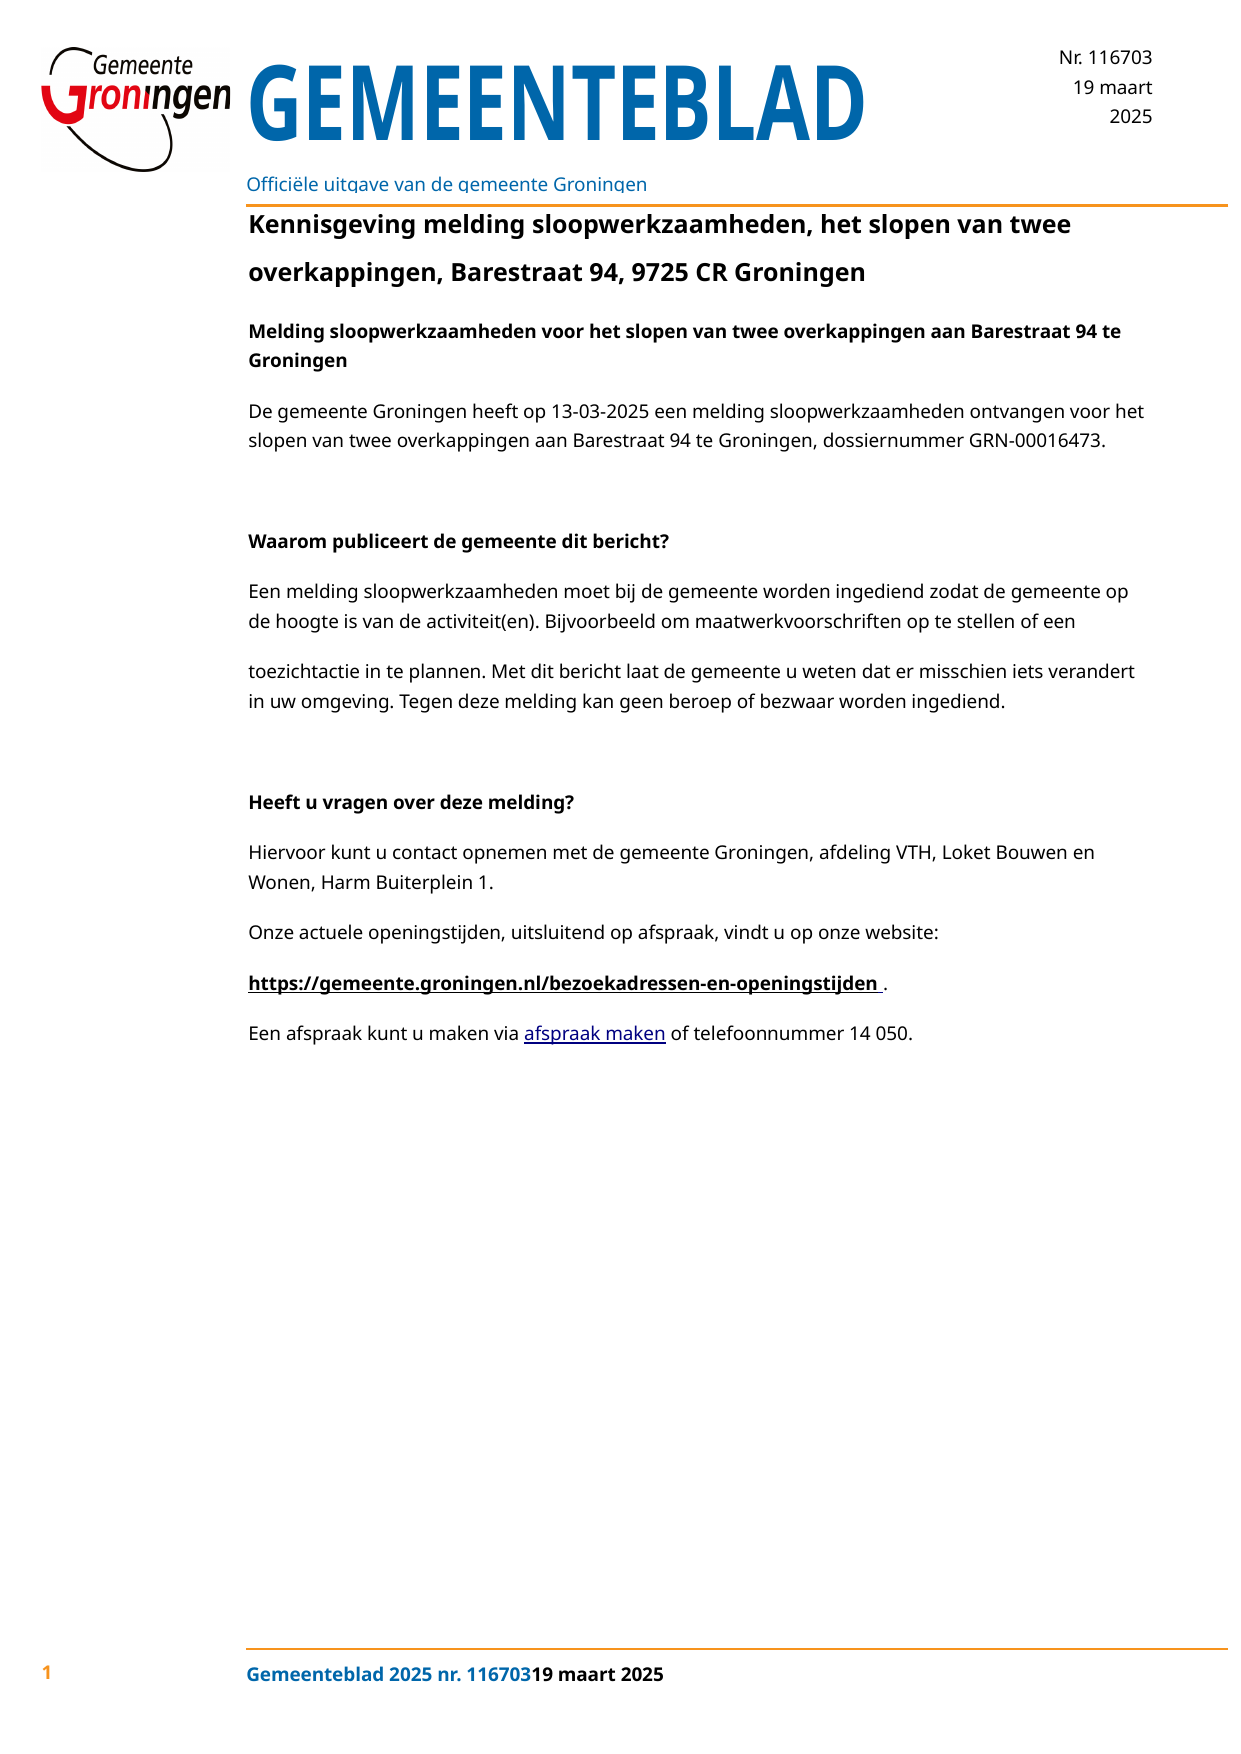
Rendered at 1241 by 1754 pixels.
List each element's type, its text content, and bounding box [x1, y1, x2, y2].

text Waarom publiceert de gemeente dit bericht? [248, 528, 1152, 554]
text De gemeente Groningen heeft op 13-03-2025 een melding sloopwerkzaamheden ontvangen voor het slopen van twee overkappingen aan Barestraat 94 te Groningen, dossiernummer GRN-00016473. [248, 398, 1152, 453]
text Heeft u vragen over deze melding? [248, 789, 1152, 815]
text https://gemeente.groningen.nl/bezoekadressen-en-openingstijden . [248, 970, 1152, 996]
text Melding sloopwerkzaamheden voor het slopen van twee overkappingen aan Barestraat 94 te Groningen [248, 318, 1152, 373]
text Een afspraak kunt u maken via afspraak maken of telefoonnummer 14 050. [248, 1020, 1152, 1046]
text Kennisgeving melding sloopwerkzaamheden, het slopen van twee overkappingen, Barestraat 94, 9725 CR Groningen [248, 207, 1152, 288]
text Onze actuele openingstijden, uitsluitend op afspraak, vindt u op onze website: [248, 919, 1152, 945]
text toezichtactie in te plannen. Met dit bericht laat de gemeente u weten dat er misschien iets verandert in uw omgeving. Tegen deze melding kan geen beroep of bezwaar worden ingediend. [248, 659, 1152, 714]
text Hiervoor kunt u contact opnemen met de gemeente Groningen, afdeling VTH, Loket Bouwen en Wonen, Harm Buiterplein 1. [248, 839, 1152, 895]
text Een melding sloopwerkzaamheden moet bij de gemeente worden ingediend zodat de gemeente op de hoogte is van de activiteit(en). Bijvoorbeeld om maatwerkvoorschriften op te stellen of een [248, 579, 1152, 634]
picture [41, 47, 231, 172]
